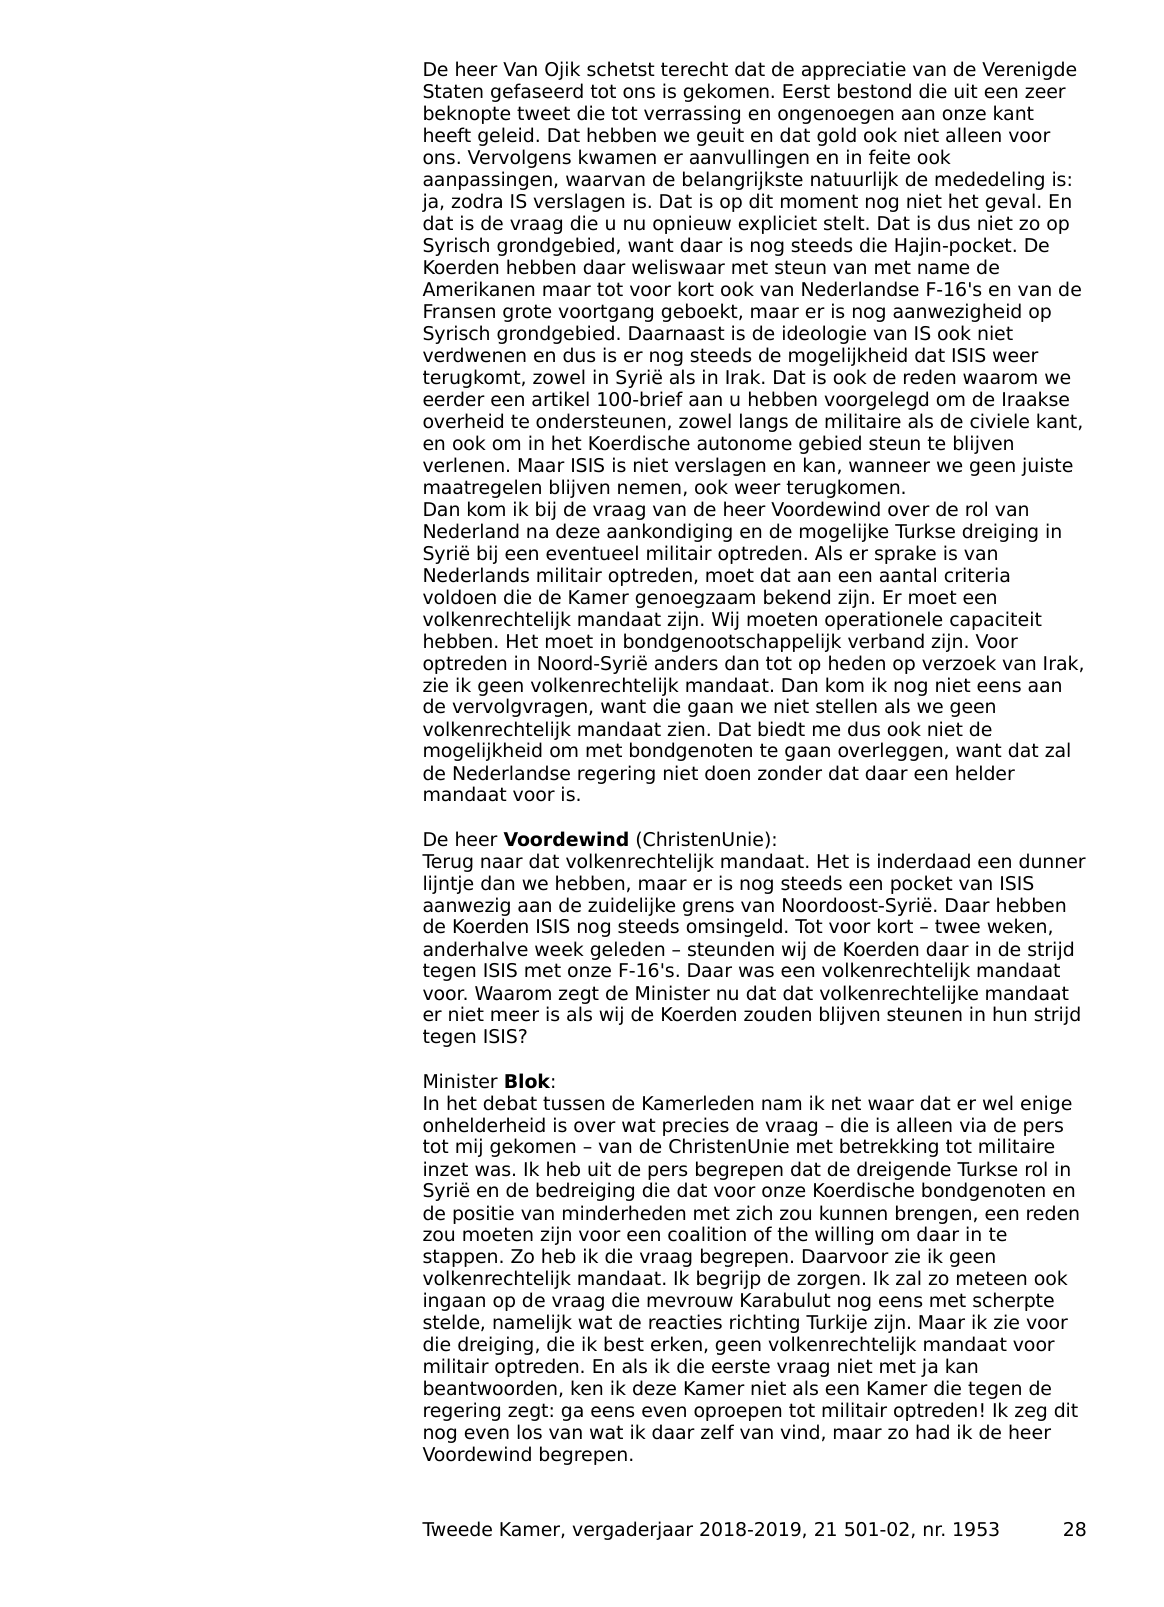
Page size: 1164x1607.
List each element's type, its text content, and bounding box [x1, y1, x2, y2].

text In het debat tussen de Kamerleden nam ik net waar dat er wel enige onhelderheid is over wat precies de vraag – die is alleen via de pers tot mij gekomen – van de ChristenUnie met betrekking tot militaire inzet was. Ik heb uit de pers begrepen dat de dreigende Turkse rol in Syrië en de bedreiging die dat voor onze Koerdische bondgenoten en de positie van minderheden met zich zou kunnen brengen, een reden zou moeten zijn voor een coalition of the willing om daar in te stappen. Zo heb ik die vraag begrepen. Daarvoor zie ik geen volkenrechtelijk mandaat. Ik begrijp de zorgen. Ik zal zo meteen ook ingaan op de vraag die mevrouw Karabulut nog eens met scherpte stelde, namelijk wat de reacties richting Turkije zijn. Maar ik zie voor die dreiging, die ik best erken, geen volkenrechtelijk mandaat voor militair optreden. En als ik die eerste vraag niet met ja kan beantwoorden, ken ik deze Kamer niet als een Kamer die tegen de regering zegt: ga eens even oproepen tot militair optreden! Ik zeg dit nog even los van wat ik daar zelf van vind, maar zo had ik de heer Voordewind begrepen. [422, 1092, 1087, 1466]
text Dan kom ik bij de vraag van de heer Voordewind over de rol van Nederland na deze aankondiging en de mogelijke Turkse dreiging in Syrië bij een eventueel militair optreden. Als er sprake is van Nederlands militair optreden, moet dat aan een aantal criteria voldoen die de Kamer genoegzaam bekend zijn. Er moet een volkenrechtelijk mandaat zijn. Wij moeten operationele capaciteit hebben. Het moet in bondgenootschappelijk verband zijn. Voor optreden in Noord-Syrië anders dan tot op heden op verzoek van Irak, zie ik geen volkenrechtelijk mandaat. Dan kom ik nog niet eens aan de vervolgvragen, want die gaan we niet stellen als we geen volkenrechtelijk mandaat zien. Dat biedt me dus ook niet de mogelijkheid om met bondgenoten te gaan overleggen, want dat zal de Nederlandse regering niet doen zonder dat daar een helder mandaat voor is. [422, 499, 1087, 806]
text Terug naar dat volkenrechtelijk mandaat. Het is inderdaad een dunner lijntje dan we hebben, maar er is nog steeds een pocket van ISIS aanwezig aan de zuidelijke grens van Noordoost-Syrië. Daar hebben de Koerden ISIS nog steeds omsingeld. Tot voor kort – twee weken, anderhalve week geleden – steunden wij de Koerden daar in de strijd tegen ISIS met onze F-16's. Daar was een volkenrechtelijk mandaat voor. Waarom zegt de Minister nu dat dat volkenrechtelijke mandaat er niet meer is als wij de Koerden zouden blijven steunen in hun strijd tegen ISIS? [422, 851, 1087, 1048]
text De heer Voordewind (ChristenUnie): [422, 828, 1087, 851]
text Minister Blok: [422, 1071, 1087, 1092]
text De heer Van Ojik schetst terecht dat de appreciatie van de Verenigde Staten gefaseerd tot ons is gekomen. Eerst bestond die uit een zeer beknopte tweet die tot verrassing en ongenoegen aan onze kant heeft geleid. Dat hebben we geuit en dat gold ook niet alleen voor ons. Vervolgens kwamen er aanvullingen en in feite ook aanpassingen, waarvan de belangrijkste natuurlijk de mededeling is: ja, zodra IS verslagen is. Dat is op dit moment nog niet het geval. En dat is de vraag die u nu opnieuw expliciet stelt. Dat is dus niet zo op Syrisch grondgebied, want daar is nog steeds die Hajin-pocket. De Koerden hebben daar weliswaar met steun van met name de Amerikanen maar tot voor kort ook van Nederlandse F-16's en van de Fransen grote voortgang geboekt, maar er is nog aanwezigheid op Syrisch grondgebied. Daarnaast is de ideologie van IS ook niet verdwenen en dus is er nog steeds de mogelijkheid dat ISIS weer terugkomt, zowel in Syrië als in Irak. Dat is ook de reden waarom we eerder een artikel 100-brief aan u hebben voorgelegd om de Iraakse overheid te ondersteunen, zowel langs de militaire als de civiele kant, en ook om in het Koerdische autonome gebied steun te blijven verlenen. Maar ISIS is niet verslagen en kan, wanneer we geen juiste maatregelen blijven nemen, ook weer terugkomen. [422, 59, 1087, 499]
